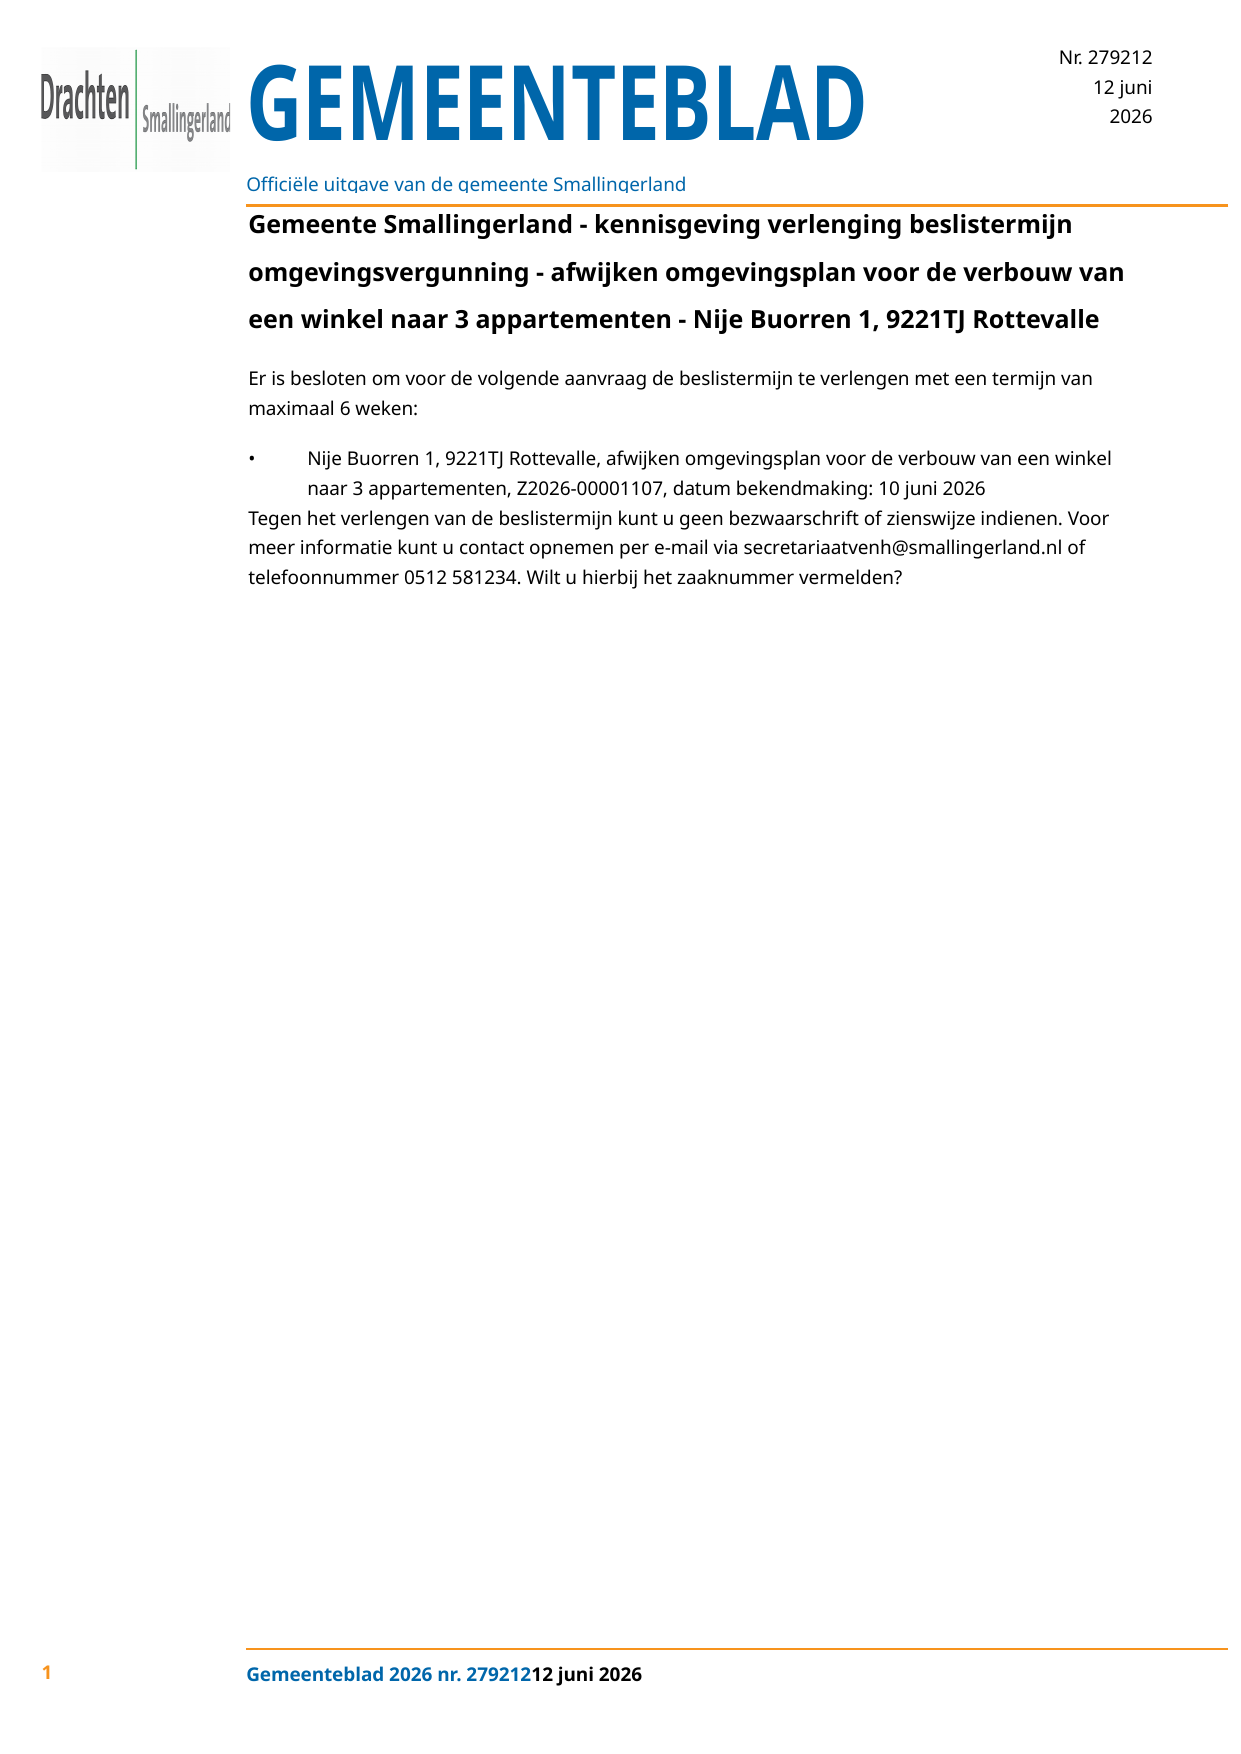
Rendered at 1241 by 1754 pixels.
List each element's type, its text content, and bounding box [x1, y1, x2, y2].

text Tegen het verlengen van de beslistermijn kunt u geen bezwaarschrift of zienswijze indienen. Voor meer informatie kunt u contact opnemen per e-mail via secretariaatvenh@smallingerland.nl of telefoonnummer 0512 581234. Wilt u hierbij het zaaknummer vermelden? [248, 505, 1152, 589]
text Er is besloten om voor de volgende aanvraag de beslistermijn te verlengen met een termijn van maximaal 6 weken: [248, 366, 1152, 421]
list Nije Buorren 1, 9221TJ Rottevalle, afwijken omgevingsplan voor de verbouw van een winkel naar 3 appartementen, Z2026-00001107, datum bekendmaking: 10 juni 2026 [248, 446, 1152, 501]
picture [41, 47, 231, 172]
text Gemeente Smallingerland - kennisgeving verlenging beslistermijn omgevingsvergunning - afwijken omgevingsplan voor de verbouw van een winkel naar 3 appartementen - Nije Buorren 1, 9221TJ Rottevalle [248, 207, 1152, 336]
